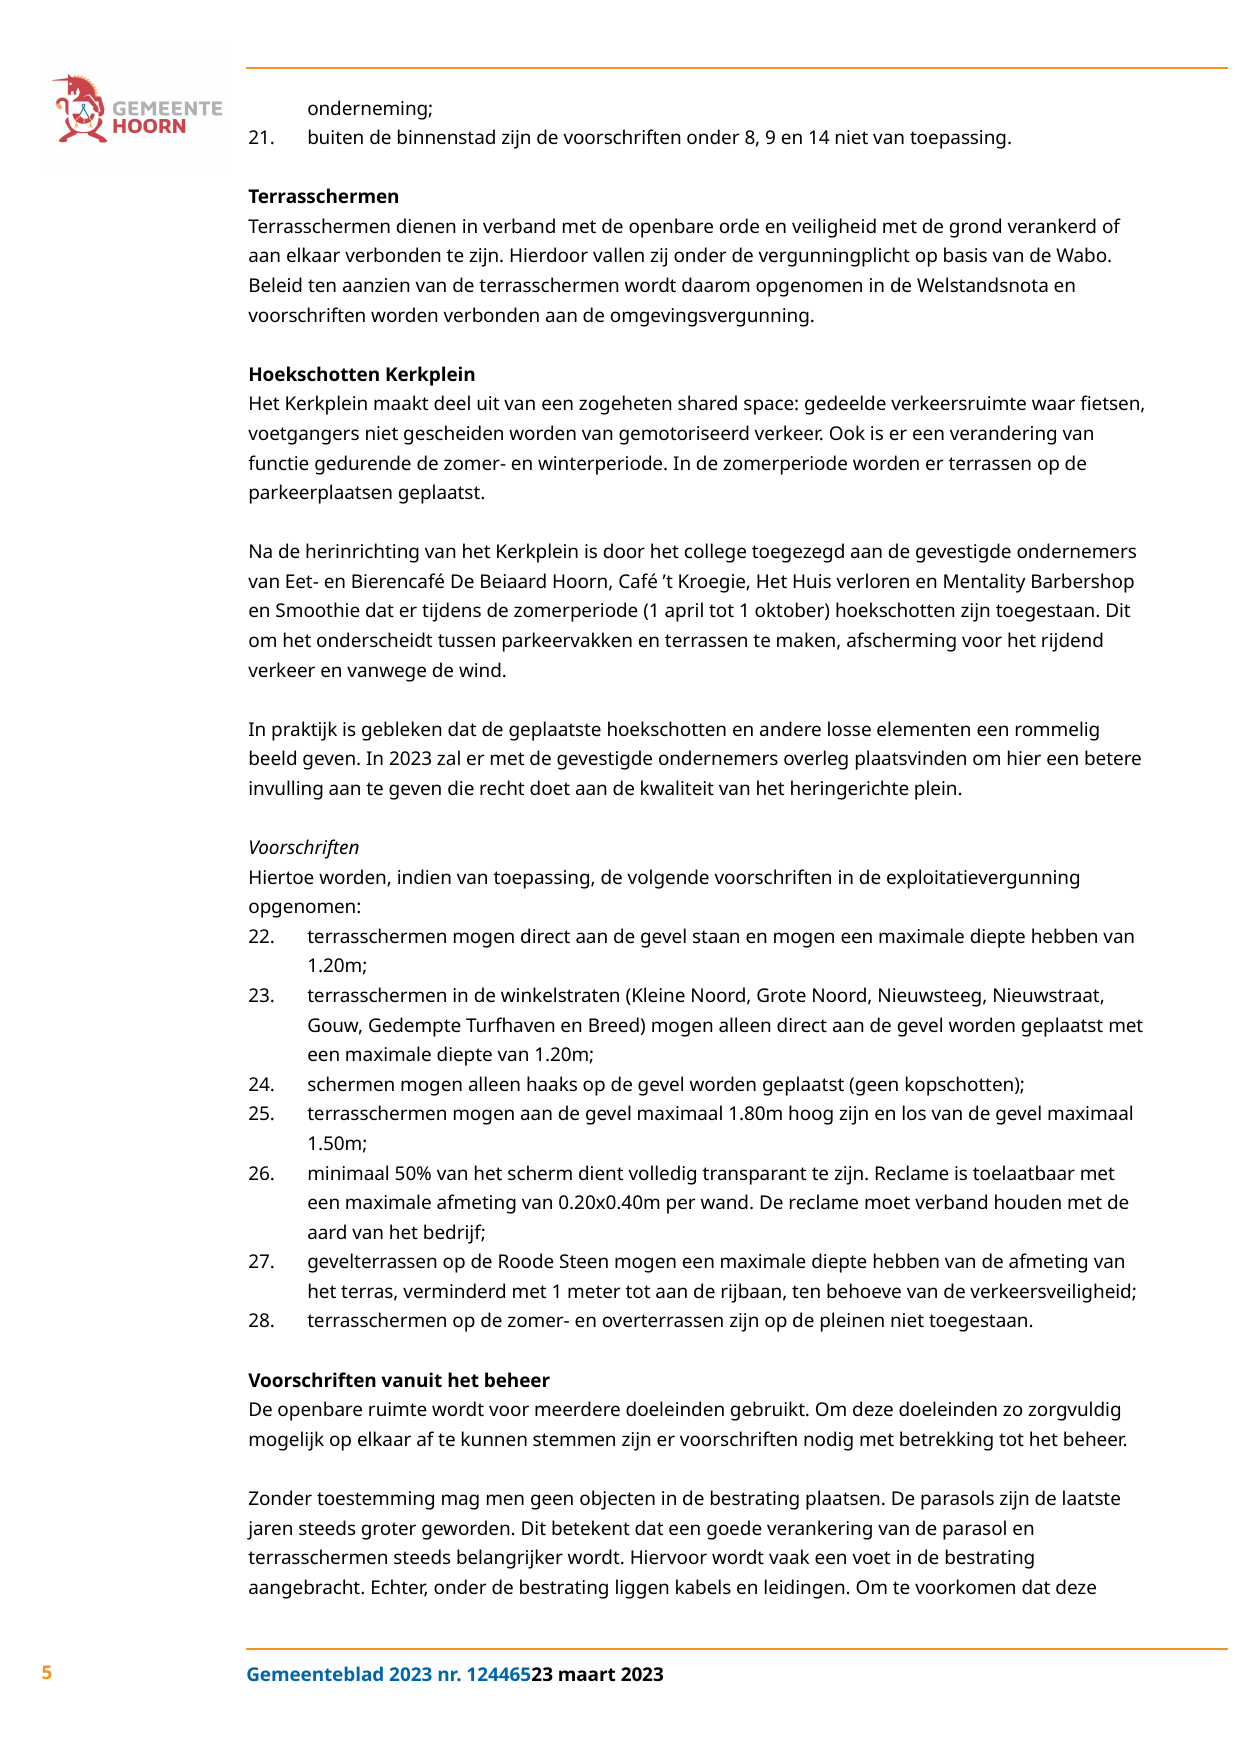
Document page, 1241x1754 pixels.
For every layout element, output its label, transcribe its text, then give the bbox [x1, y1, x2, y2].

text Hiertoe worden, indien van toepassing, de volgende voorschriften in de exploitatievergunning opgenomen: [248, 864, 1152, 919]
list minimaal 50% van het scherm dient volledig transparant te zijn. Reclame is toelaatbaar met een maximale afmeting van 0.20x0.40m per wand. De reclame moet verband houden met de aard van het bedrijf; [248, 1160, 1152, 1245]
list buiten de binnenstad zijn de voorschriften onder 8, 9 en 14 niet van toepassing. [248, 124, 1152, 150]
text Voorschriften [248, 834, 1152, 860]
list terrasschermen mogen aan de gevel maximaal 1.80m hoog zijn en los van de gevel maximaal 1.50m; [248, 1101, 1152, 1156]
text In praktijk is gebleken dat de geplaatste hoekschotten en andere losse elementen een rommelig beeld geven. In 2023 zal er met de gevestigde ondernemers overleg plaatsvinden om hier een betere invulling aan te geven die recht doet aan de kwaliteit van het heringerichte plein. [248, 716, 1152, 801]
list onderneming; [248, 95, 1152, 121]
text De openbare ruimte wordt voor meerdere doeleinden gebruikt. Om deze doeleinden zo zorgvuldig mogelijk op elkaar af te kunnen stemmen zijn er voorschriften nodig met betrekking tot het beheer. [248, 1396, 1152, 1452]
list terrasschermen mogen direct aan de gevel staan en mogen een maximale diepte hebben van 1.20m; [248, 923, 1152, 978]
text Zonder toestemming mag men geen objecten in de bestrating plaatsen. De parasols zijn de laatste jaren steeds groter geworden. Dit betekent dat een goede verankering van de parasol en terrasschermen steeds belangrijker wordt. Hiervoor wordt vaak een voet in de bestrating aangebracht. Echter, onder de bestrating liggen kabels en leidingen. Om te voorkomen dat deze [248, 1485, 1152, 1600]
list schermen mogen alleen haaks op de gevel worden geplaatst (geen kopschotten); [248, 1071, 1152, 1097]
text Na de herinrichting van het Kerkplein is door het college toegezegd aan de gevestigde ondernemers van Eet- en Bierencafé De Beiaard Hoorn, Café ’t Kroegie, Het Huis verloren en Mentality Barbershop en Smoothie dat er tijdens de zomerperiode (1 april tot 1 oktober) hoekschotten zijn toegestaan. Dit om het onderscheidt tussen parkeervakken en terrassen te maken, afscherming voor het rijdend verkeer en vanwege de wind. [248, 538, 1152, 683]
text Terrasschermen dienen in verband met de openbare orde en veiligheid met de grond verankerd of aan elkaar verbonden te zijn. Hierdoor vallen zij onder de vergunningplicht op basis van de Wabo. Beleid ten aanzien van de terrasschermen wordt daarom opgenomen in de Welstandsnota en voorschriften worden verbonden aan de omgevingsvergunning. [248, 213, 1152, 328]
text Terrasschermen [248, 183, 1152, 209]
text Hoekschotten Kerkplein [248, 361, 1152, 387]
text Voorschriften vanuit het beheer [248, 1367, 1152, 1393]
list terrasschermen in de winkelstraten (Kleine Noord, Grote Noord, Nieuwsteeg, Nieuwstraat, Gouw, Gedempte Turfhaven en Breed) mogen alleen direct aan de gevel worden geplaatst met een maximale diepte van 1.20m; [248, 982, 1152, 1067]
picture [41, 47, 231, 172]
text Het Kerkplein maakt deel uit van een zogeheten shared space: gedeelde verkeersruimte waar fietsen, voetgangers niet gescheiden worden van gemotoriseerd verkeer. Ook is er een verandering van functie gedurende de zomer- en winterperiode. In de zomerperiode worden er terrassen op de parkeerplaatsen geplaatst. [248, 391, 1152, 505]
list gevelterrassen op de Roode Steen mogen een maximale diepte hebben van de afmeting van het terras, verminderd met 1 meter tot aan de rijbaan, ten behoeve van de verkeersveiligheid; [248, 1248, 1152, 1304]
list terrasschermen op de zomer- en overterrassen zijn op de pleinen niet toegestaan. [248, 1308, 1152, 1333]
